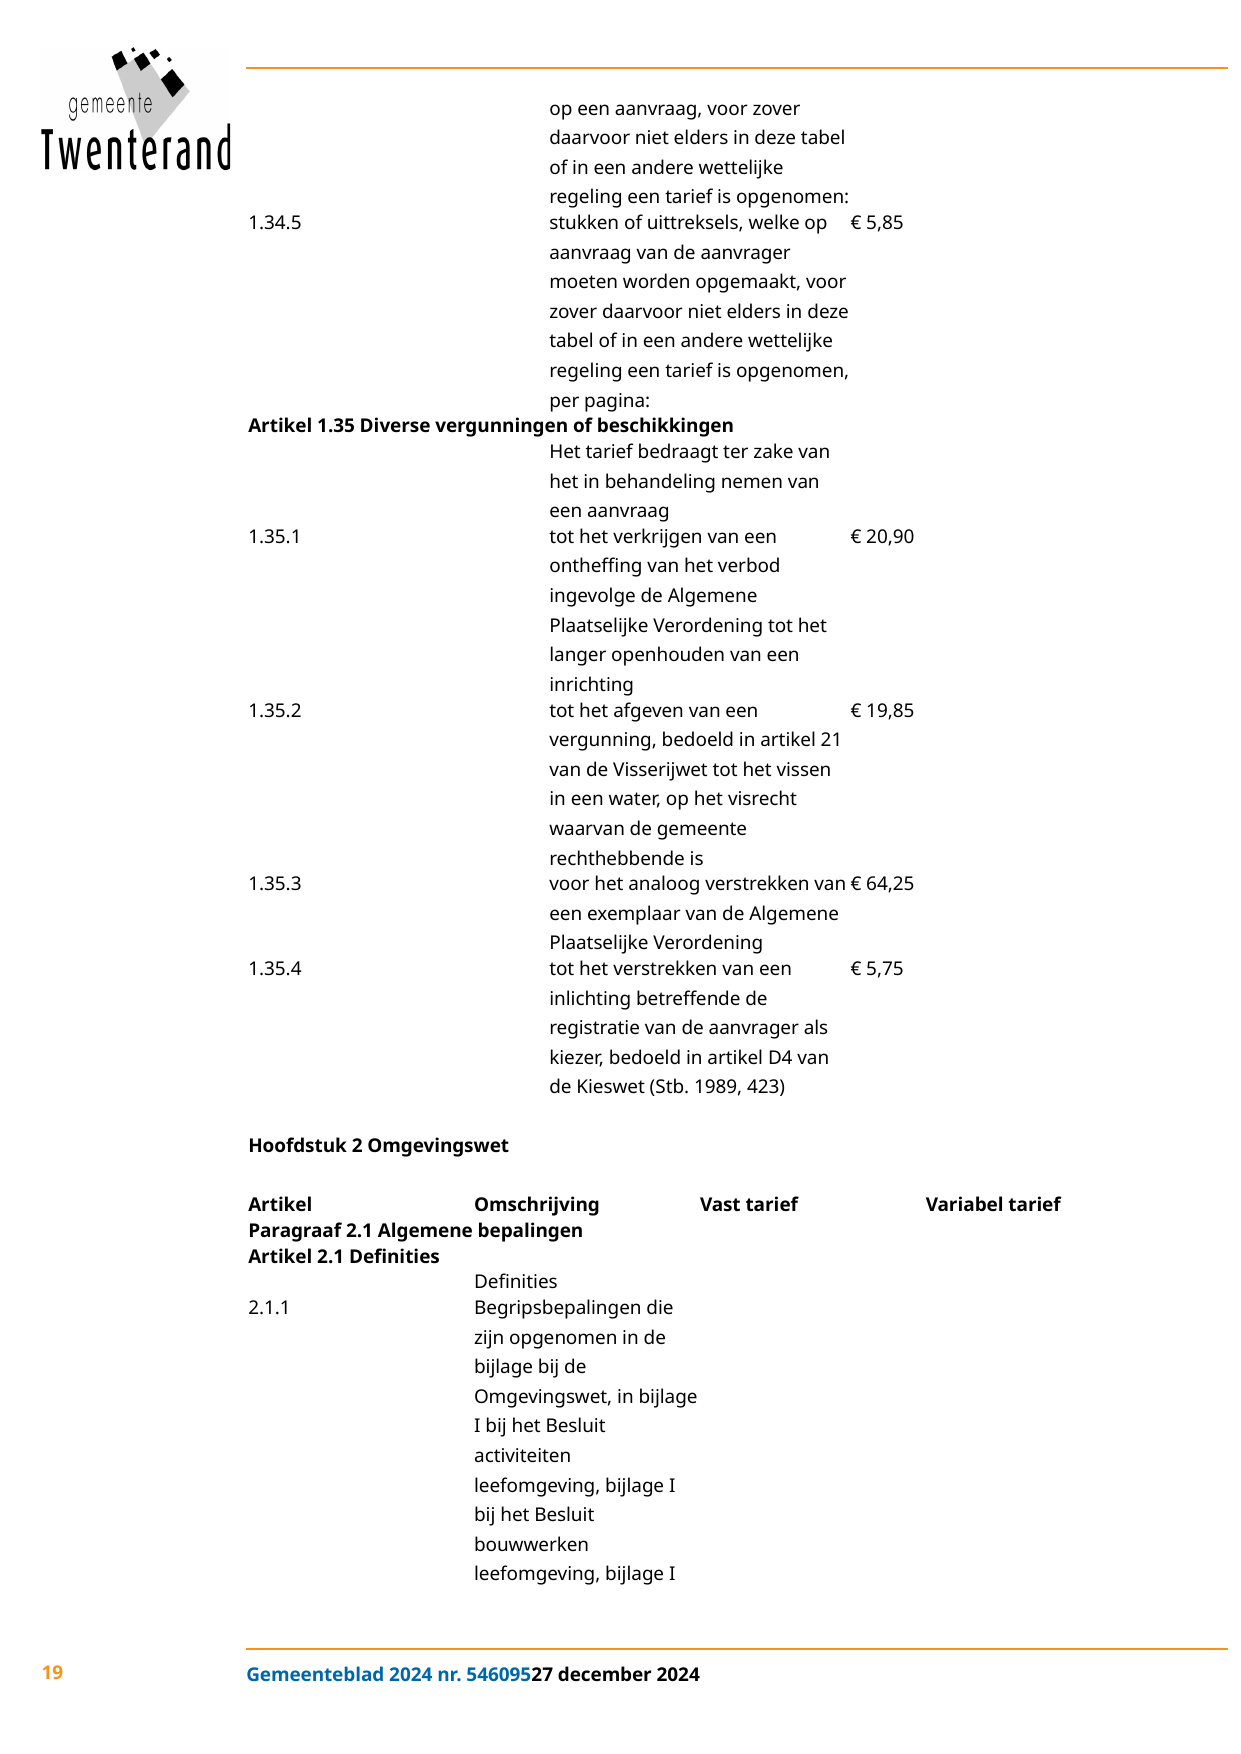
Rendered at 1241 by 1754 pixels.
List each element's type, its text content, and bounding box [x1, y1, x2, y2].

picture [41, 47, 231, 172]
table_cell [926, 1243, 1152, 1269]
table_cell Begripsbepalingen die zijn opgenomen in de bijlage bij de Omgevingswet, in bijlage I bij het Besluit activiteiten leefomgeving, bijlage I bij het Besluit bouwwerken leefomgeving, bijlage I [474, 1294, 700, 1586]
table_header Artikel [248, 1191, 474, 1217]
table_cell op een aanvraag, voor zover daarvoor niet elders in deze tabel of in een andere wettelijke regeling een tarief is opgenomen: [549, 95, 850, 209]
table_cell Definities [474, 1269, 700, 1294]
table_cell [248, 438, 549, 523]
table_cell € 64,25 [850, 870, 1152, 955]
table_cell 1.35.1 [248, 523, 549, 697]
table_cell 1.34.5 [248, 209, 549, 412]
table_cell € 20,90 [850, 523, 1152, 697]
table_cell tot het verkrijgen van een ontheffing van het verbod ingevolge de Algemene Plaatselijke Verordening tot het langer openhouden van een inrichting [549, 523, 850, 697]
table_cell [850, 95, 1152, 209]
table_cell Paragraaf 2.1 Algemene bepalingen [248, 1217, 1152, 1243]
table_cell voor het analoog verstrekken van een exemplaar van de Algemene Plaatselijke Verordening [549, 870, 850, 955]
table_cell 1.35.4 [248, 955, 549, 1099]
table_header Variabel tarief [926, 1191, 1152, 1217]
table_cell 2.1.1 [248, 1294, 474, 1586]
table_cell [926, 1294, 1152, 1586]
table_cell [248, 95, 549, 209]
text Hoofdstuk 2 Omgevingswet [248, 1132, 1152, 1158]
table_cell [850, 438, 1152, 523]
table_cell € 5,85 [850, 209, 1152, 412]
table_cell stukken of uittreksels, welke op aanvraag van de aanvrager moeten worden opgemaakt, voor zover daarvoor niet elders in deze tabel of in een andere wettelijke regeling een tarief is opgenomen, per pagina: [549, 209, 850, 412]
table_cell tot het afgeven van een vergunning, bedoeld in artikel 21 van de Visserijwet tot het vissen in een water, op het visrecht waarvan de gemeente rechthebbende is [549, 697, 850, 870]
table_cell Artikel 2.1 Definities [248, 1243, 926, 1269]
table_cell [700, 1269, 926, 1294]
table_cell Artikel 1.35 Diverse vergunningen of beschikkingen [248, 413, 1152, 438]
table_cell [926, 1269, 1152, 1294]
table_cell Het tarief bedraagt ter zake van het in behandeling nemen van een aanvraag [549, 438, 850, 523]
table_cell tot het verstrekken van een inlichting betreffende de registratie van de aanvrager als kiezer, bedoeld in artikel D4 van de Kieswet (Stb. 1989, 423) [549, 955, 850, 1099]
table_cell € 5,75 [850, 955, 1152, 1099]
table_header Omschrijving [474, 1191, 700, 1217]
table_cell € 19,85 [850, 697, 1152, 870]
table_cell [700, 1294, 926, 1586]
table_cell [248, 1269, 474, 1294]
table_header Vast tarief [700, 1191, 926, 1217]
table_cell 1.35.3 [248, 870, 549, 955]
table_cell 1.35.2 [248, 697, 549, 870]
